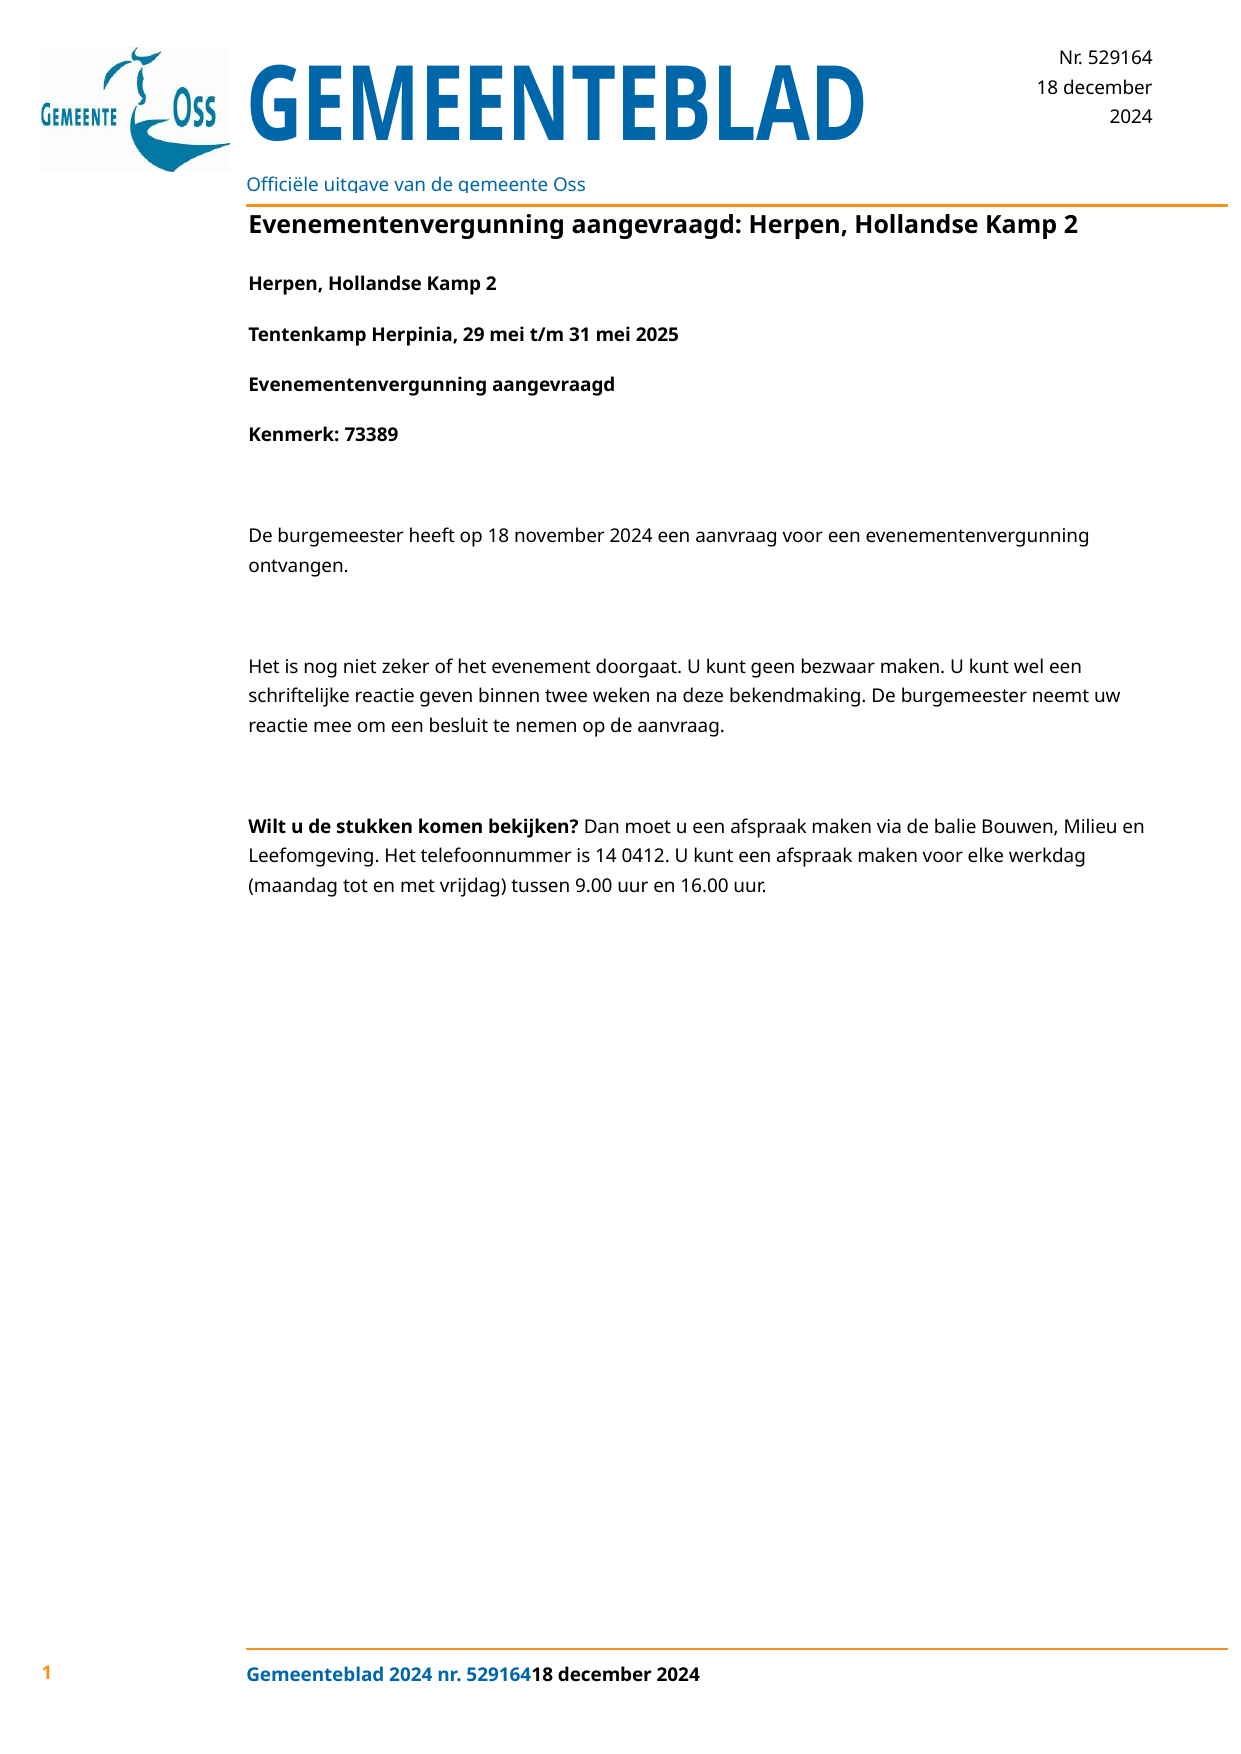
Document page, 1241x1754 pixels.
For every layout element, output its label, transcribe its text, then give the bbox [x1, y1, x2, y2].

text Evenementenvergunning aangevraagd: Herpen, Hollandse Kamp 2 [248, 207, 1152, 241]
text Evenementenvergunning aangevraagd [248, 371, 1152, 397]
text De burgemeester heeft op 18 november 2024 een aanvraag voor een evenementenvergunning ontvangen. [248, 522, 1152, 578]
text Wilt u de stukken komen bekijken? Dan moet u een afspraak maken via de balie Bouwen, Milieu en Leefomgeving. Het telefoonnummer is 14 0412. U kunt een afspraak maken voor elke werkdag (maandag tot en met vrijdag) tussen 9.00 uur en 16.00 uur. [248, 813, 1152, 898]
text Het is nog niet zeker of het evenement doorgaat. U kunt geen bezwaar maken. U kunt wel een schriftelijke reactie geven binnen twee weken na deze bekendmaking. De burgemeester neemt uw reactie mee om een besluit te nemen op de aanvraag. [248, 653, 1152, 738]
text Kenmerk: 73389 [248, 422, 1152, 447]
text Tentenkamp Herpinia, 29 mei t/m 31 mei 2025 [248, 321, 1152, 346]
picture [41, 47, 231, 172]
text Herpen, Hollandse Kamp 2 [248, 270, 1152, 296]
